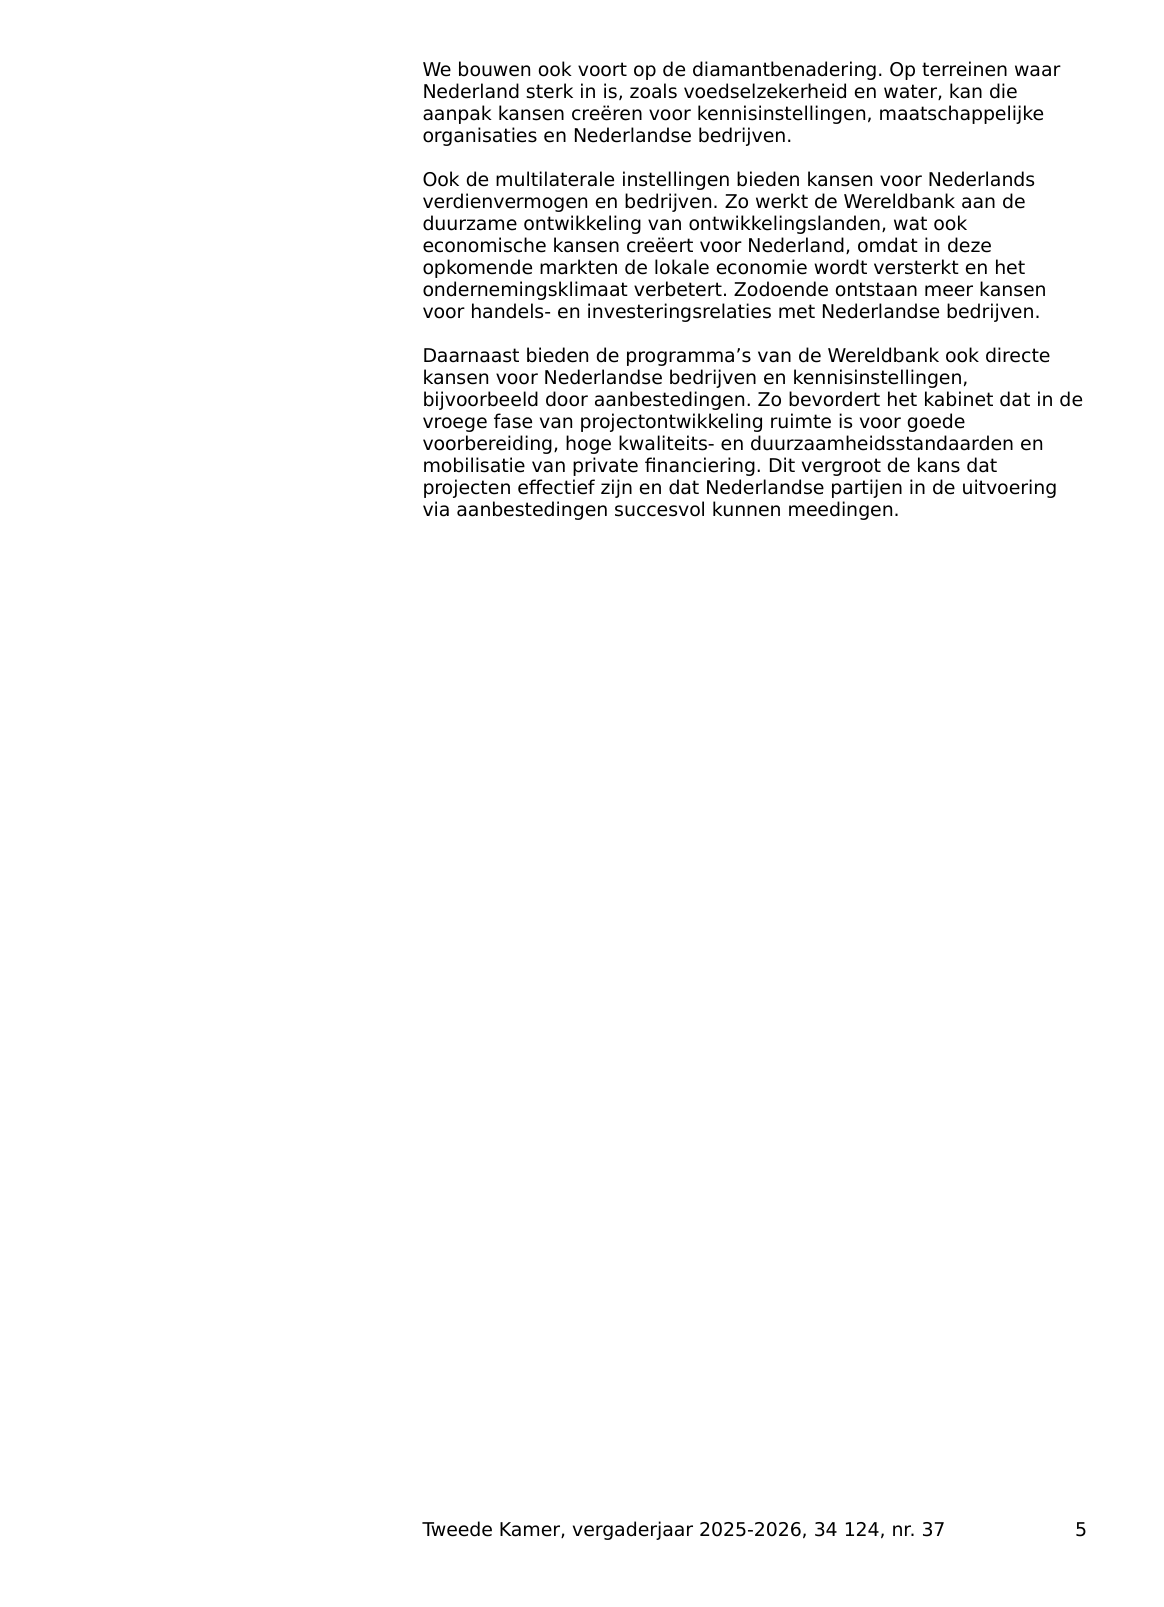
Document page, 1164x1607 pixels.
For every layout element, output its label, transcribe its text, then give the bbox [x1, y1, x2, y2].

text Daarnaast bieden de programma’s van de Wereldbank ook directe kansen voor Nederlandse bedrijven en kennisinstellingen, bijvoorbeeld door aanbestedingen. Zo bevordert het kabinet dat in de vroege fase van projectontwikkeling ruimte is voor goede voorbereiding, hoge kwaliteits- en duurzaamheidsstandaarden en mobilisatie van private financiering. Dit vergroot de kans dat projecten effectief zijn en dat Nederlandse partijen in de uitvoering via aanbestedingen succesvol kunnen meedingen. [422, 345, 1087, 521]
text We bouwen ook voort op de diamantbenadering. Op terreinen waar Nederland sterk in is, zoals voedselzekerheid en water, kan die aanpak kansen creëren voor kennisinstellingen, maatschappelijke organisaties en Nederlandse bedrijven. [422, 59, 1087, 147]
text Ook de multilaterale instellingen bieden kansen voor Nederlands verdienvermogen en bedrijven. Zo werkt de Wereldbank aan de duurzame ontwikkeling van ontwikkelingslanden, wat ook economische kansen creëert voor Nederland, omdat in deze opkomende markten de lokale economie wordt versterkt en het ondernemingsklimaat verbetert. Zodoende ontstaan meer kansen voor handels- en investeringsrelaties met Nederlandse bedrijven. [422, 169, 1087, 323]
